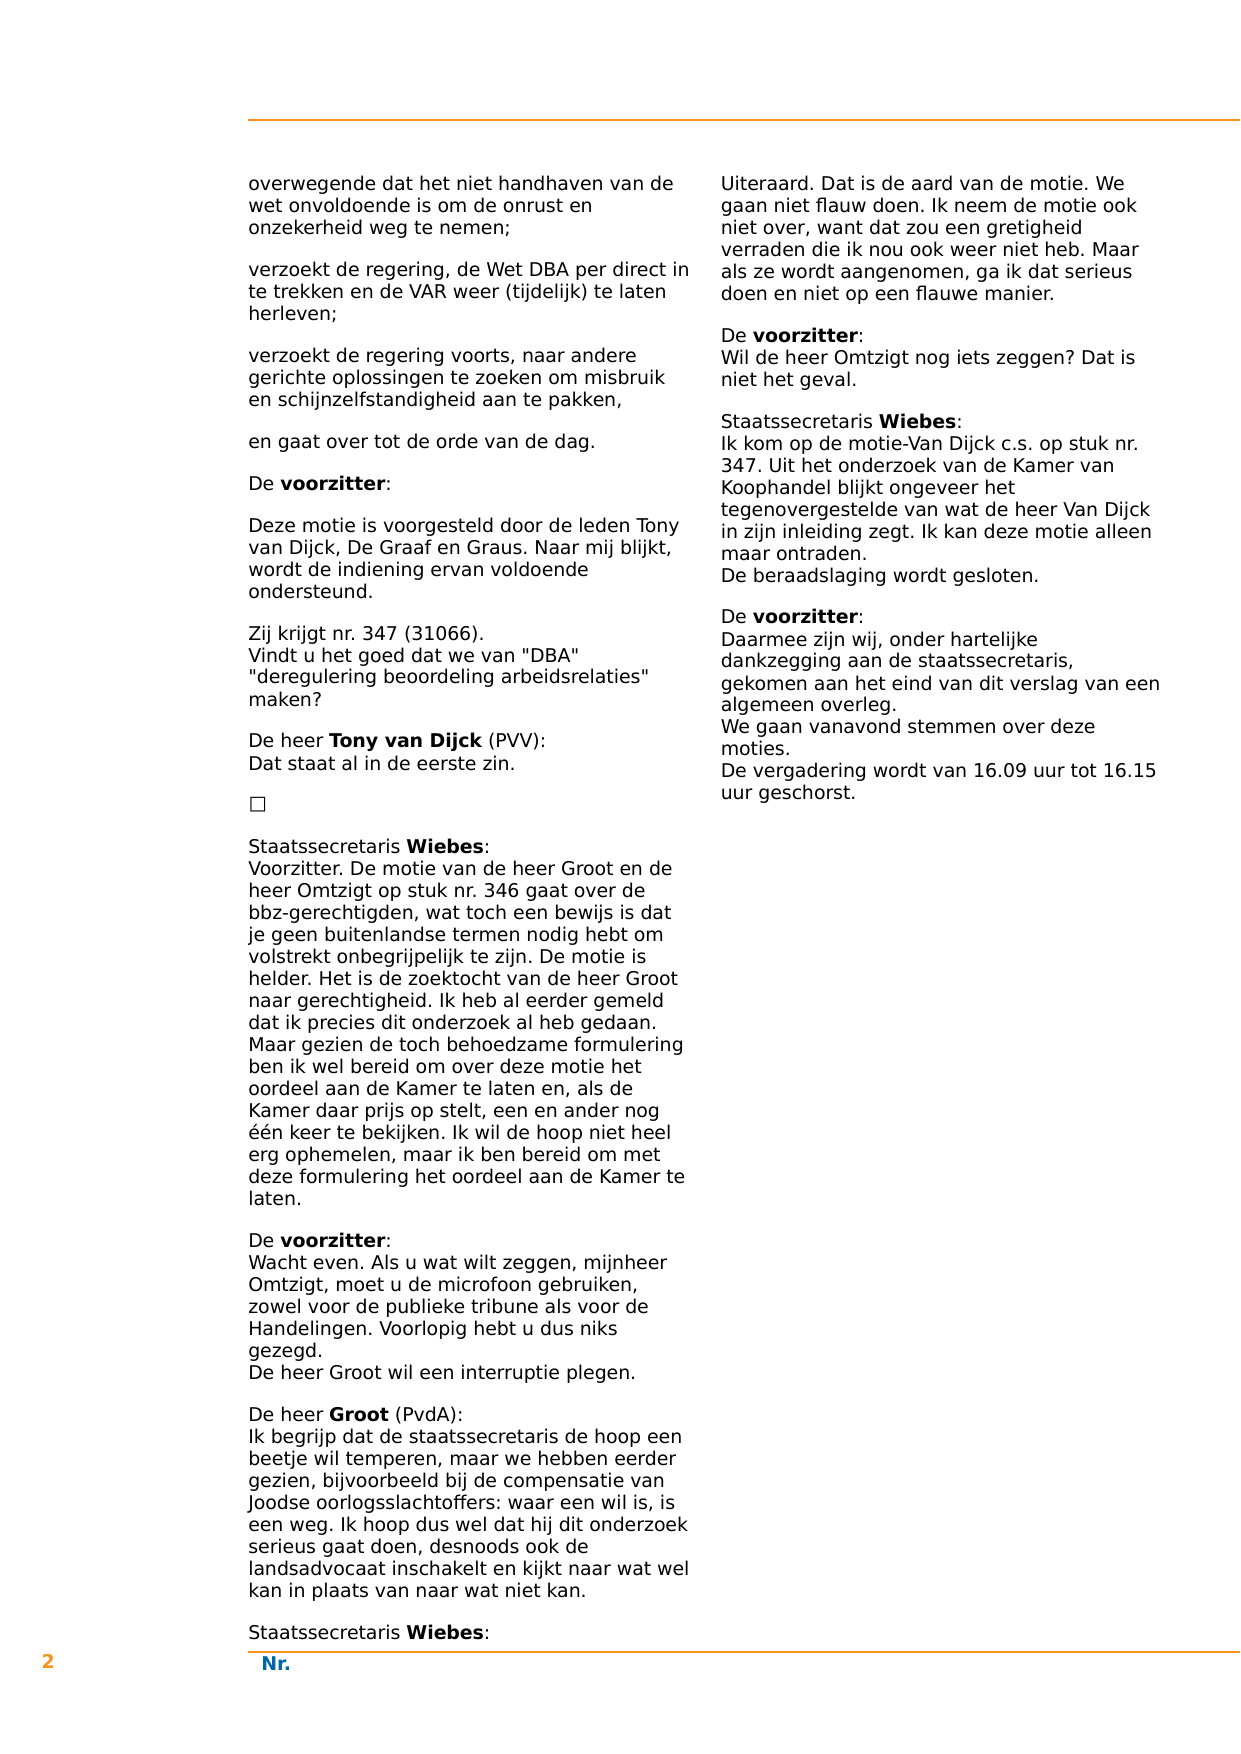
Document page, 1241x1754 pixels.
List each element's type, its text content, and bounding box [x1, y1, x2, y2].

text Vindt u het goed dat we van "DBA" "deregulering beoordeling arbeidsrelaties" maken? [248, 644, 691, 710]
text De heer Tony van Dijck (PVV): [248, 730, 691, 752]
text Staatssecretaris Wiebes: [248, 836, 691, 858]
text De heer Groot (PvdA): [248, 1404, 691, 1426]
text Voorzitter. De motie van de heer Groot en de heer Omtzigt op stuk nr. 346 gaat over de bbz-gerechtigden, wat toch een bewijs is dat je geen buitenlandse termen nodig hebt om volstrekt onbegrijpelijk te zijn. De motie is helder. Het is de zoektocht van de heer Groot naar gerechtigheid. Ik heb al eerder gemeld dat ik precies dit onderzoek al heb gedaan. Maar gezien de toch behoedzame formulering ben ik wel bereid om over deze motie het oordeel aan de Kamer te laten en, als de Kamer daar prijs op stelt, een en ander nog één keer te bekijken. Ik wil de hoop niet heel erg ophemelen, maar ik ben bereid om met deze formulering het oordeel aan de Kamer te laten. [248, 858, 691, 1210]
text De voorzitter: [248, 473, 691, 494]
text Zij krijgt nr. 347 (31066). [248, 622, 691, 644]
text Staatssecretaris Wiebes: [248, 1622, 691, 1644]
text De voorzitter: [248, 1230, 691, 1252]
text en gaat over tot de orde van de dag. [248, 431, 691, 453]
text Ik kom op de motie-Van Dijck c.s. op stuk nr. 347. Uit het onderzoek van de Kamer van Koophandel blijkt ongeveer het tegenovergestelde van wat de heer Van Dijck in zijn inleiding zegt. Ik kan deze motie alleen maar ontraden. [721, 433, 1163, 564]
text Staatssecretaris Wiebes: [721, 411, 1163, 433]
text ⬜ [248, 794, 691, 816]
text De heer Groot wil een interruptie plegen. [248, 1362, 691, 1384]
text Dat staat al in de eerste zin. [248, 752, 691, 774]
text De vergadering wordt van 16.09 uur tot 16.15 uur geschorst. [721, 760, 1163, 804]
text De voorzitter: [721, 606, 1163, 628]
text Wacht even. Als u wat wilt zeggen, mijnheer Omtzigt, moet u de microfoon gebruiken, zowel voor de publieke tribune als voor de Handelingen. Voorlopig hebt u dus niks gezegd. [248, 1252, 691, 1362]
text overwegende dat het niet handhaven van de wet onvoldoende is om de onrust en onzekerheid weg te nemen; [248, 173, 691, 239]
text Ik begrijp dat de staatssecretaris de hoop een beetje wil temperen, maar we hebben eerder gezien, bijvoorbeeld bij de compensatie van Joodse oorlogsslachtoffers: waar een wil is, is een weg. Ik hoop dus wel dat hij dit onderzoek serieus gaat doen, desnoods ook de landsadvocaat inschakelt en kijkt naar wat wel kan in plaats van naar wat niet kan. [248, 1426, 691, 1602]
text De voorzitter: [721, 325, 1163, 347]
text Deze motie is voorgesteld door de leden Tony van Dijck, De Graaf en Graus. Naar mij blijkt, wordt de indiening ervan voldoende ondersteund. [248, 514, 691, 602]
text Uiteraard. Dat is de aard van de motie. We gaan niet flauw doen. Ik neem de motie ook niet over, want dat zou een gretigheid verraden die ik nou ook weer niet heb. Maar als ze wordt aangenomen, ga ik dat serieus doen en niet op een flauwe manier. [721, 173, 1163, 305]
text De beraadslaging wordt gesloten. [721, 564, 1163, 586]
text We gaan vanavond stemmen over deze moties. [721, 716, 1163, 760]
text Daarmee zijn wij, onder hartelijke dankzegging aan de staatssecretaris, gekomen aan het eind van dit verslag van een algemeen overleg. [721, 628, 1163, 716]
text Wil de heer Omtzigt nog iets zeggen? Dat is niet het geval. [721, 347, 1163, 391]
text verzoekt de regering, de Wet DBA per direct in te trekken en de VAR weer (tijdelijk) te laten herleven; [248, 259, 691, 325]
text verzoekt de regering voorts, naar andere gerichte oplossingen te zoeken om misbruik en schijnzelfstandigheid aan te pakken, [248, 345, 691, 411]
